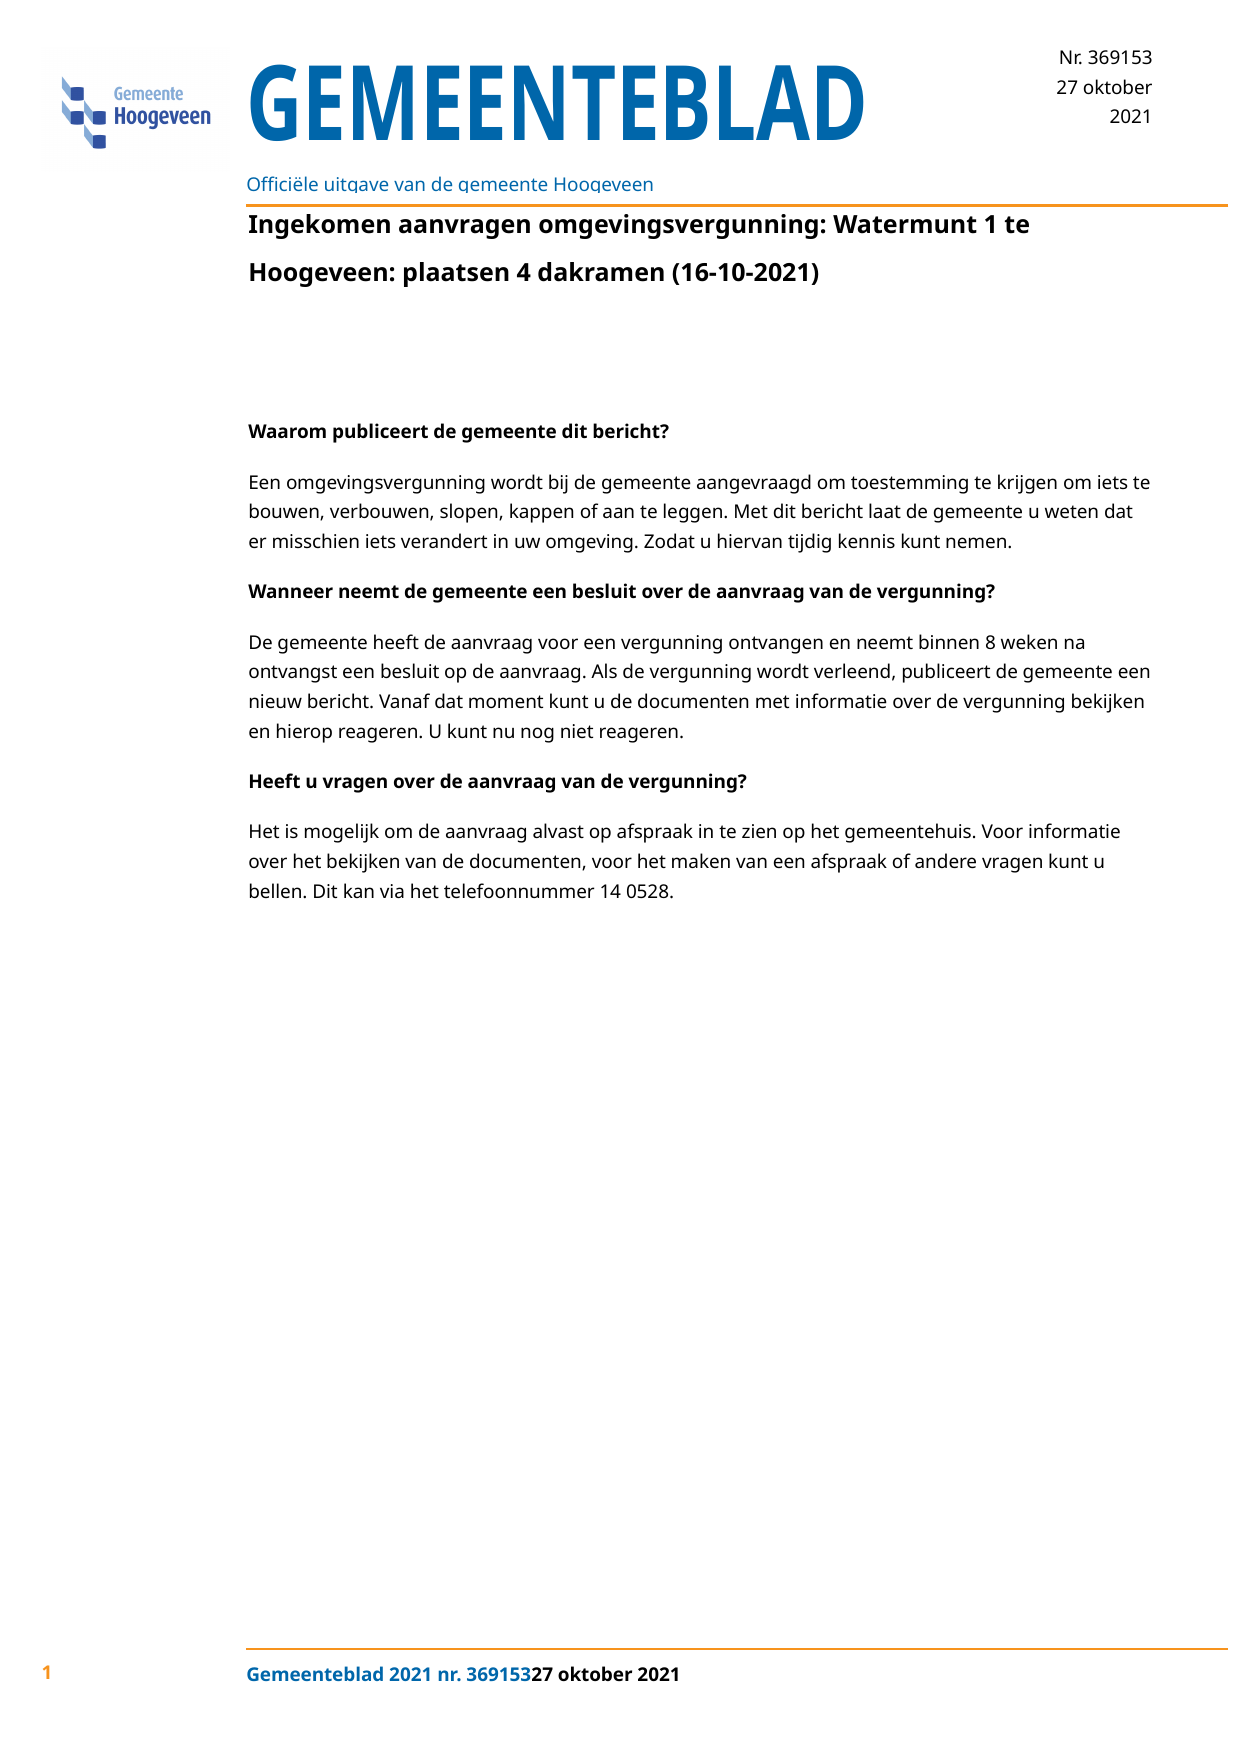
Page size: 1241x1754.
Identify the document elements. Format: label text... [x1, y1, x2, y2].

text Een omgevingsvergunning wordt bij de gemeente aangevraagd om toestemming te krijgen om iets te bouwen, verbouwen, slopen, kappen of aan te leggen. Met dit bericht laat de gemeente u weten dat er misschien iets verandert in uw omgeving. Zodat u hiervan tijdig kennis kunt nemen. [248, 469, 1152, 554]
text Heeft u vragen over de aanvraag van de vergunning? [248, 768, 1152, 794]
text Het is mogelijk om de aanvraag alvast op afspraak in te zien op het gemeentehuis. Voor informatie over het bekijken van de documenten, voor het maken van een afspraak of andere vragen kunt u bellen. Dit kan via het telefoonnummer 14 0528. [248, 819, 1152, 904]
text Ingekomen aanvragen omgevingsvergunning: Watermunt 1 te Hoogeveen: plaatsen 4 dakramen (16-10-2021) [248, 207, 1152, 288]
text Waarom publiceert de gemeente dit bericht? [248, 419, 1152, 444]
text De gemeente heeft de aanvraag voor een vergunning ontvangen en neemt binnen 8 weken na ontvangst een besluit op de aanvraag. Als de vergunning wordt verleend, publiceert de gemeente een nieuw bericht. Vanaf dat moment kunt u de documenten met informatie over de vergunning bekijken en hierop reageren. U kunt nu nog niet reageren. [248, 629, 1152, 744]
text Wanneer neemt de gemeente een besluit over de aanvraag van de vergunning? [248, 579, 1152, 604]
picture [41, 47, 231, 172]
